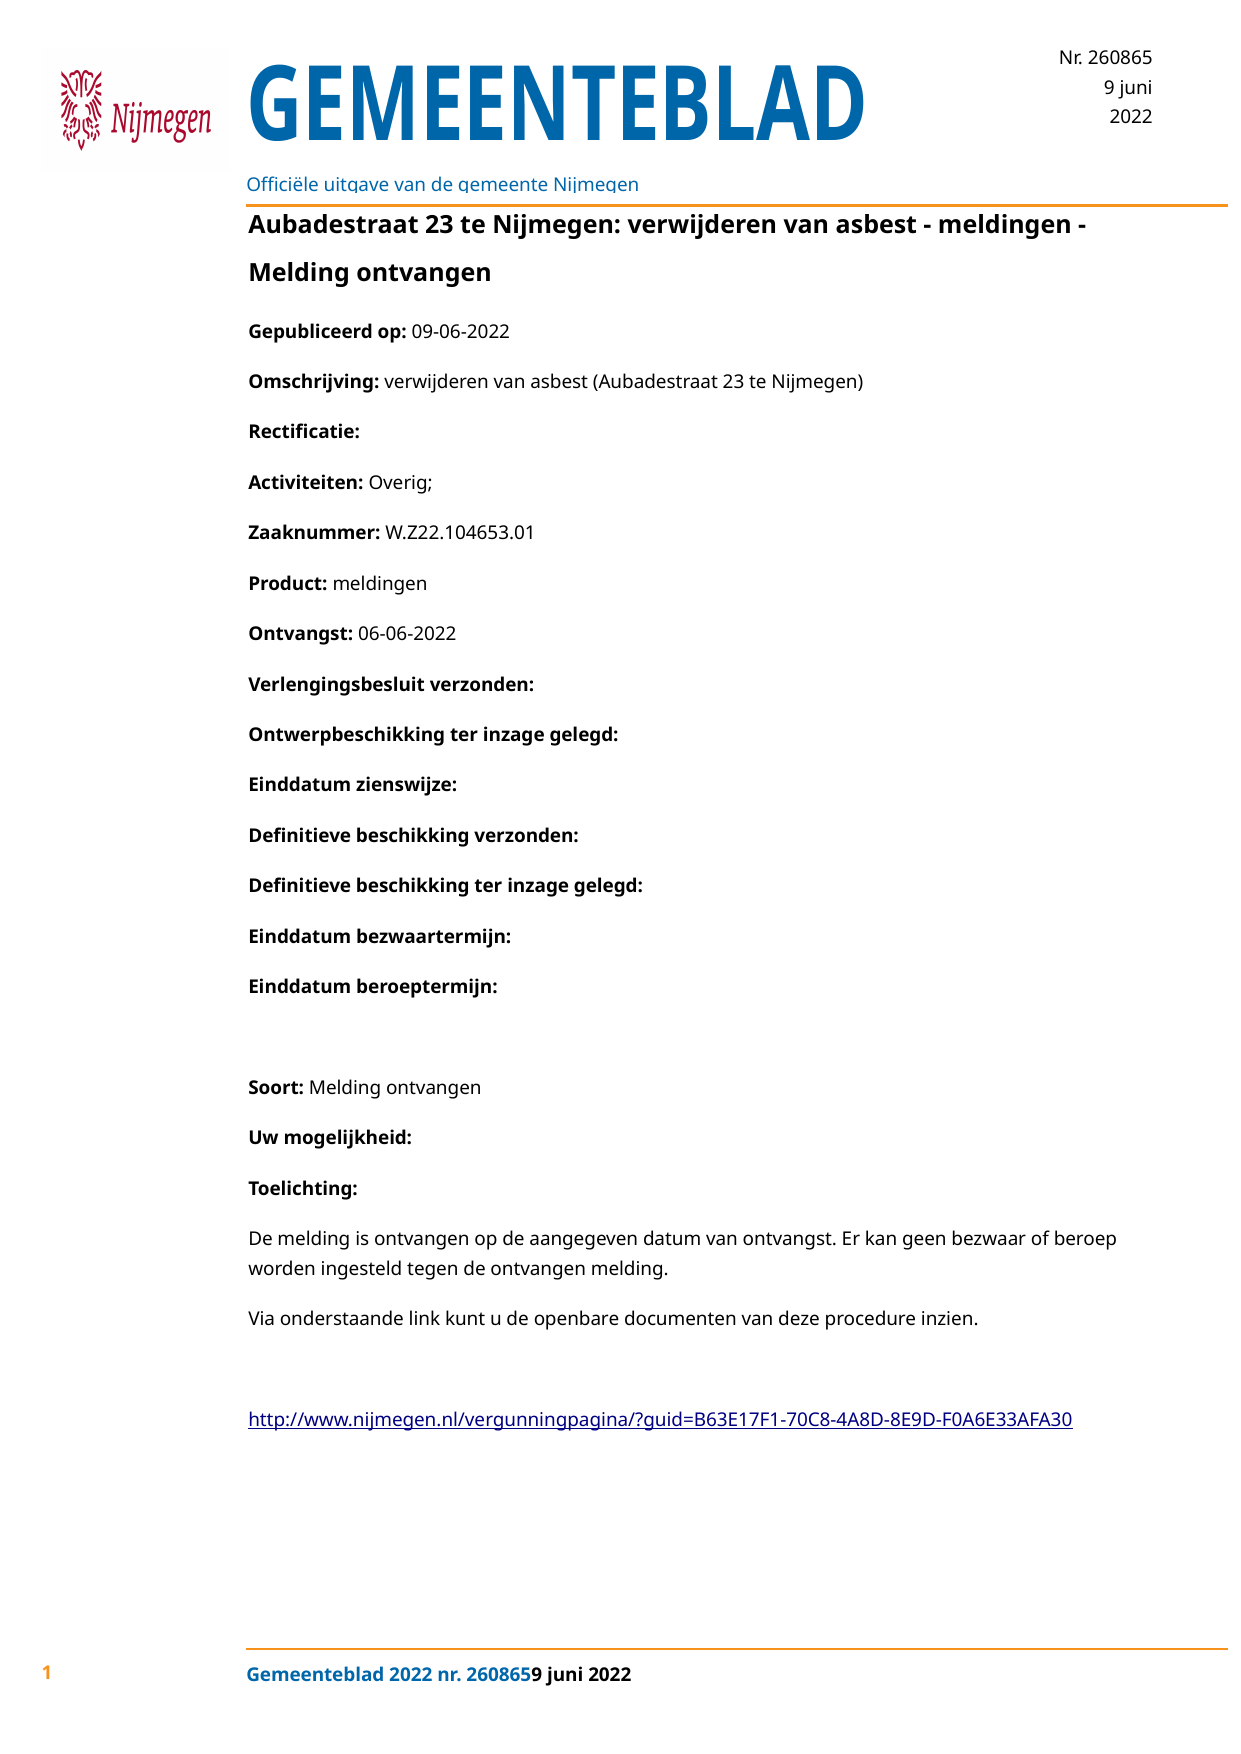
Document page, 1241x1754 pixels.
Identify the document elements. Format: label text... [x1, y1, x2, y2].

text Aubadestraat 23 te Nijmegen: verwijderen van asbest - meldingen - Melding ontvangen [248, 207, 1152, 288]
text Definitieve beschikking verzonden: [248, 822, 1152, 848]
text Omschrijving: verwijderen van asbest (Aubadestraat 23 te Nijmegen) [248, 368, 1152, 394]
text Product: meldingen [248, 570, 1152, 596]
text Einddatum bezwaartermijn: [248, 923, 1152, 949]
text Verlengingsbesluit verzonden: [248, 671, 1152, 697]
text Gepubliceerd op: 09-06-2022 [248, 318, 1152, 344]
picture [41, 47, 231, 172]
text Definitieve beschikking ter inzage gelegd: [248, 872, 1152, 898]
text Uw mogelijkheid: [248, 1124, 1152, 1150]
text Zaaknummer: W.Z22.104653.01 [248, 519, 1152, 545]
text Einddatum beroeptermijn: [248, 973, 1152, 999]
text Via onderstaande link kunt u de openbare documenten van deze procedure inzien. [248, 1305, 1152, 1331]
text Soort: Melding ontvangen [248, 1074, 1152, 1100]
text Toelichting: [248, 1175, 1152, 1201]
text Ontwerpbeschikking ter inzage gelegd: [248, 721, 1152, 747]
text Activiteiten: Overig; [248, 469, 1152, 495]
text Rectificatie: [248, 419, 1152, 444]
text Einddatum zienswijze: [248, 772, 1152, 797]
text http://www.nijmegen.nl/vergunningpagina/?guid=B63E17F1-70C8-4A8D-8E9D-F0A6E33AFA30 [248, 1406, 1152, 1432]
text De melding is ontvangen op de aangegeven datum van ontvangst. Er kan geen bezwaar of beroep worden ingesteld tegen de ontvangen melding. [248, 1225, 1152, 1281]
text Ontvangst: 06-06-2022 [248, 620, 1152, 646]
